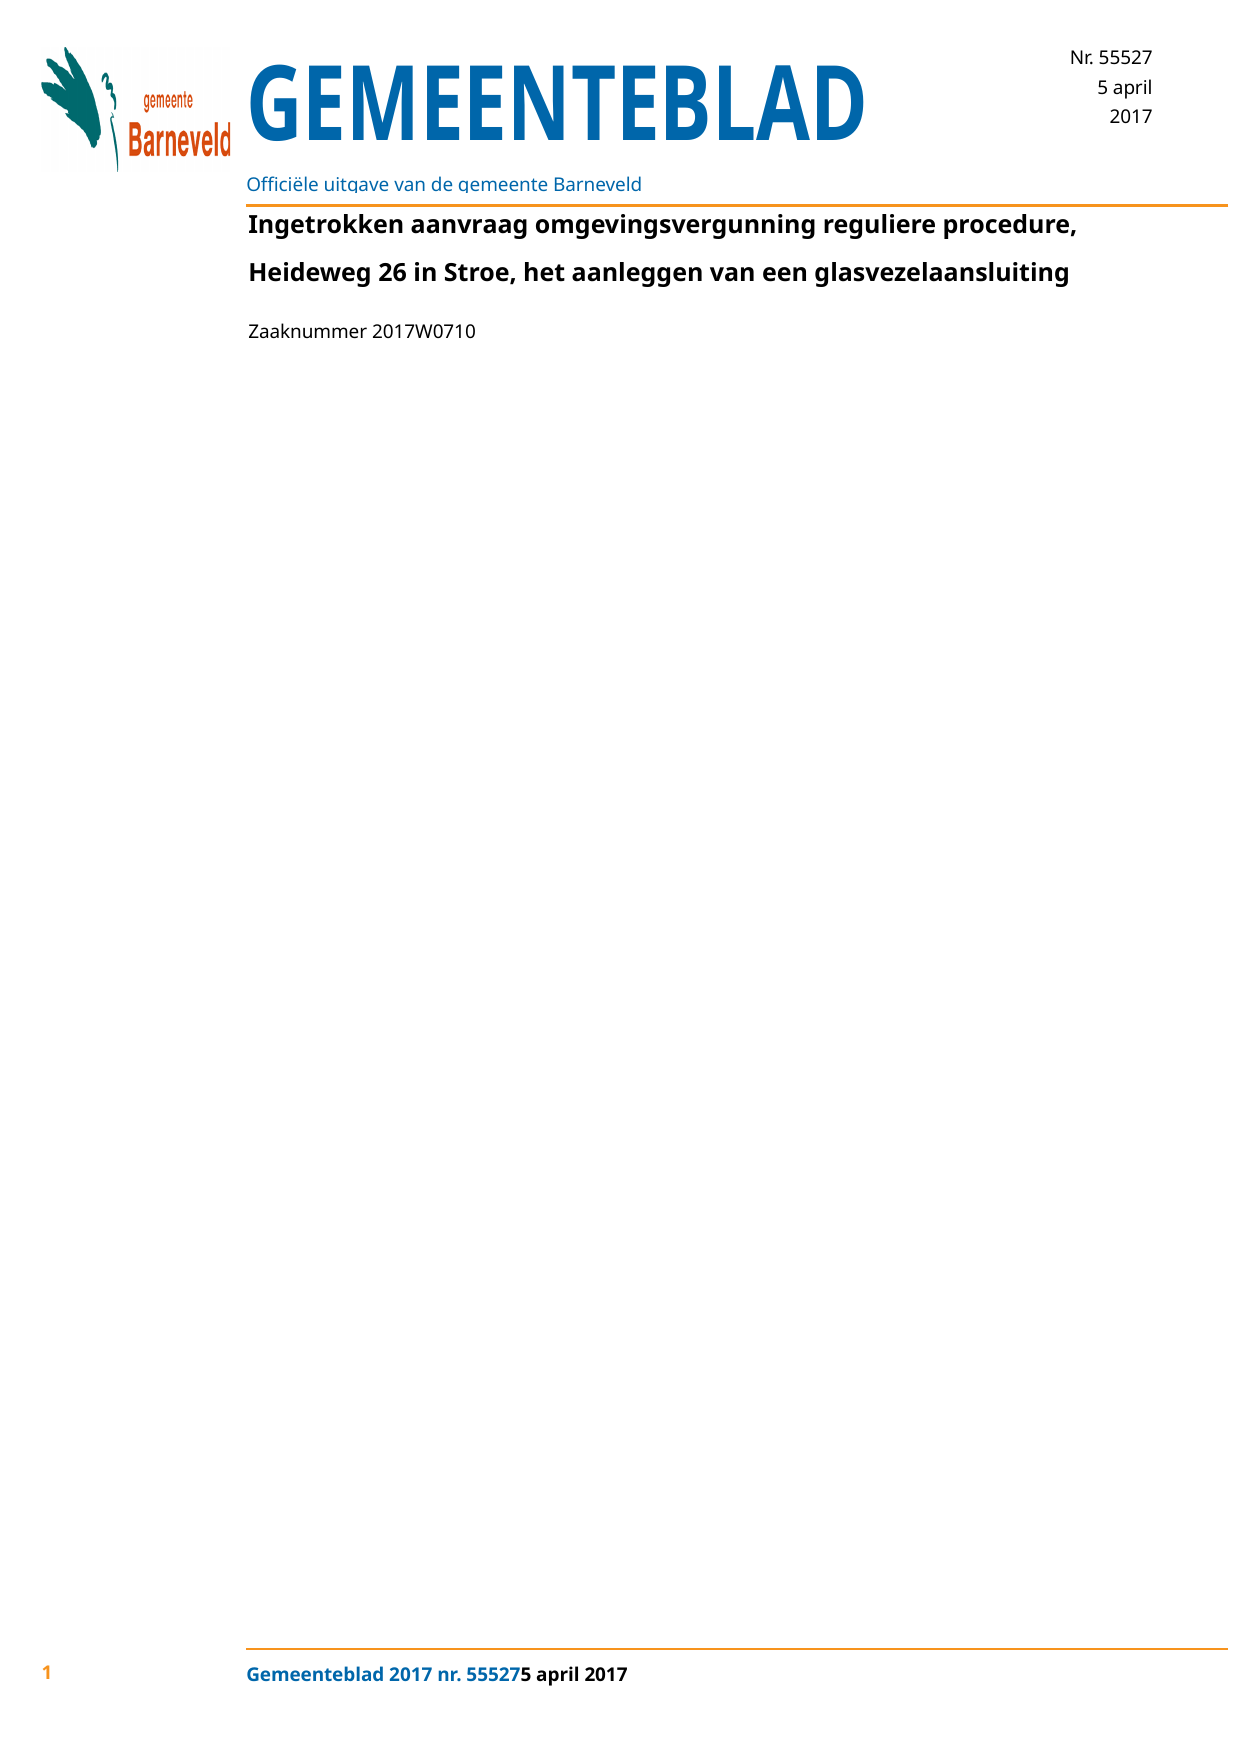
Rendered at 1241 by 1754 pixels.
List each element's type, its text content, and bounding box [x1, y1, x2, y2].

text Zaaknummer 2017W0710 [248, 318, 1152, 344]
picture [41, 47, 231, 172]
text Ingetrokken aanvraag omgevingsvergunning reguliere procedure, Heideweg 26 in Stroe, het aanleggen van een glasvezelaansluiting [248, 207, 1152, 288]
